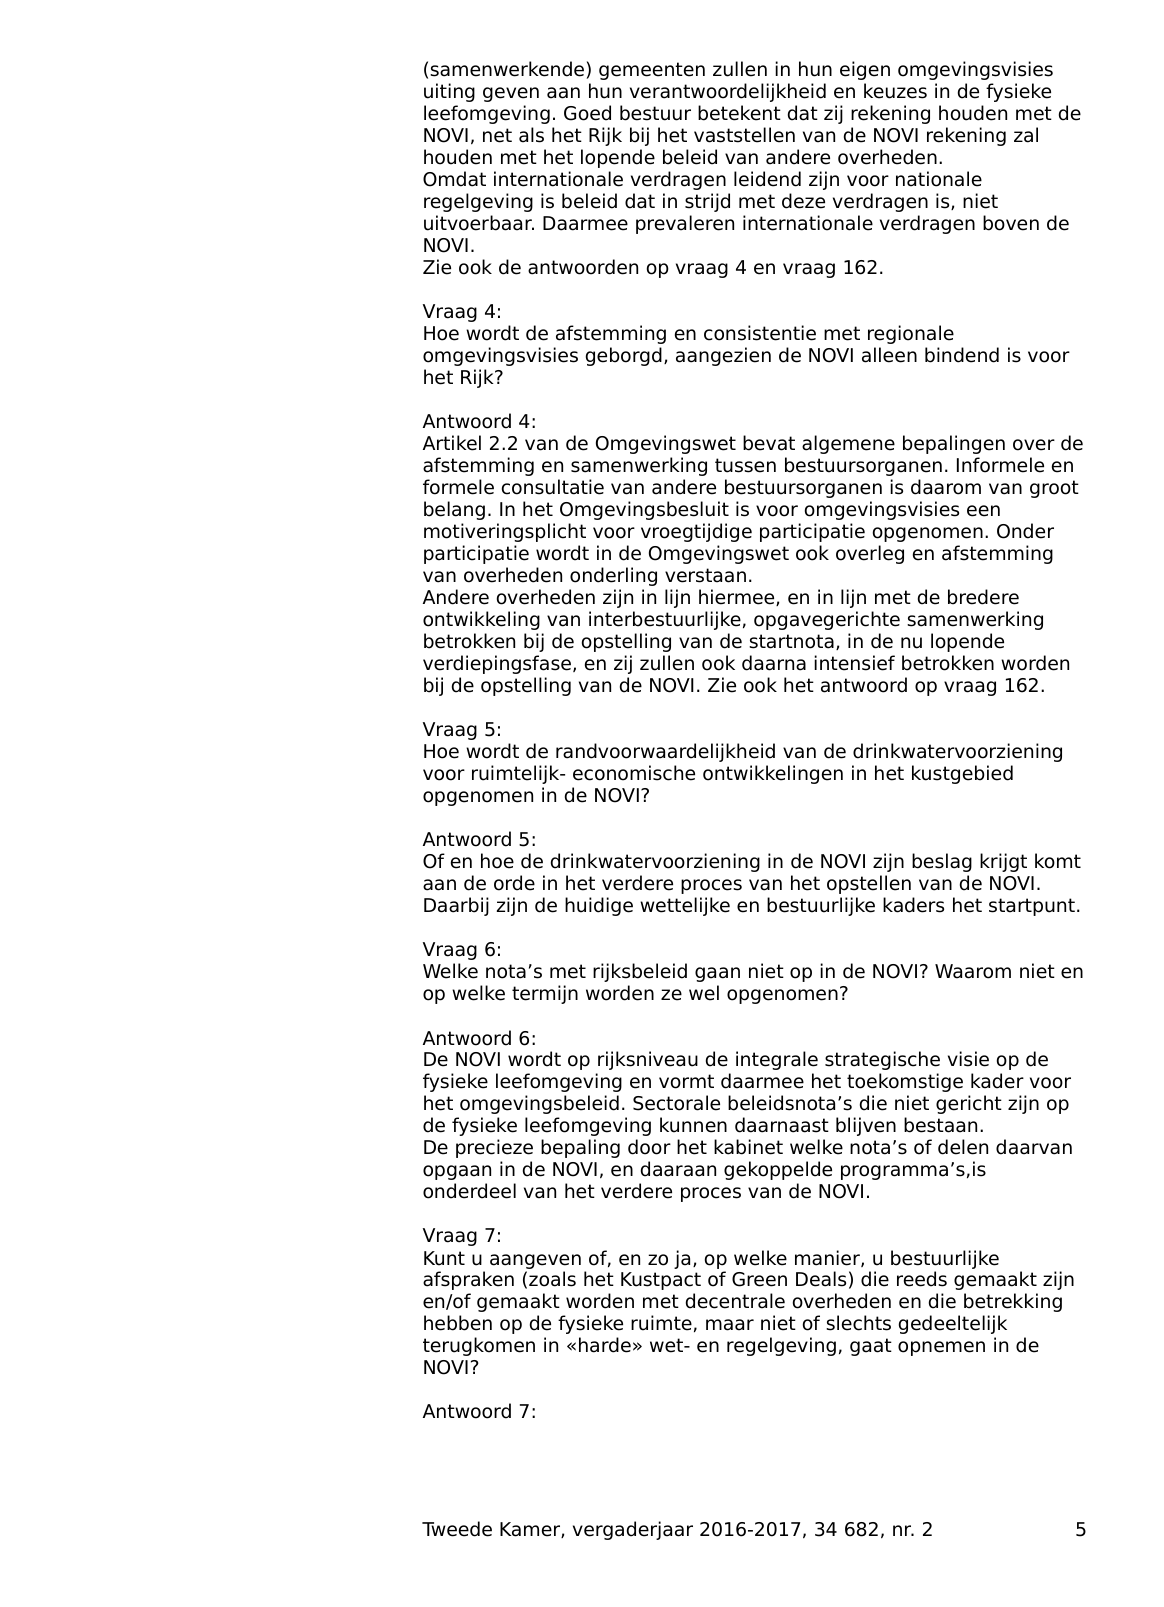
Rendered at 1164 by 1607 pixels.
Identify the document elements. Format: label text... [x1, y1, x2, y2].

text Vraag 5: [422, 719, 1087, 741]
text Vraag 4: [422, 301, 1087, 323]
text Hoe wordt de afstemming en consistentie met regionale omgevingsvisies geborgd, aangezien de NOVI alleen bindend is voor het Rijk? [422, 323, 1087, 389]
text Andere overheden zijn in lijn hiermee, en in lijn met de bredere ontwikkeling van interbestuurlijke, opgavegerichte samenwerking betrokken bij de opstelling van de startnota, in de nu lopende verdiepingsfase, en zij zullen ook daarna intensief betrokken worden bij de opstelling van de NOVI. Zie ook het antwoord op vraag 162. [422, 587, 1087, 697]
text Kunt u aangeven of, en zo ja, op welke manier, u bestuurlijke afspraken (zoals het Kustpact of Green Deals) die reeds gemaakt zijn en/of gemaakt worden met decentrale overheden en die betrekking hebben op de fysieke ruimte, maar niet of slechts gedeeltelijk terugkomen in «harde» wet- en regelgeving, gaat opnemen in de NOVI? [422, 1247, 1087, 1379]
text Artikel 2.2 van de Omgevingswet bevat algemene bepalingen over de afstemming en samenwerking tussen bestuursorganen. Informele en formele consultatie van andere bestuursorganen is daarom van groot belang. In het Omgevingsbesluit is voor omgevingsvisies een motiveringsplicht voor vroegtijdige participatie opgenomen. Onder participatie wordt in de Omgevingswet ook overleg en afstemming van overheden onderling verstaan. [422, 433, 1087, 587]
text Vraag 7: [422, 1225, 1087, 1247]
text Of en hoe de drinkwatervoorziening in de NOVI zijn beslag krijgt komt aan de orde in het verdere proces van het opstellen van de NOVI. Daarbij zijn de huidige wettelijke en bestuurlijke kaders het startpunt. [422, 851, 1087, 917]
text Vraag 6: [422, 939, 1087, 961]
text Antwoord 4: [422, 411, 1087, 433]
text De NOVI wordt op rijksniveau de integrale strategische visie op de fysieke leefomgeving en vormt daarmee het toekomstige kader voor het omgevingsbeleid. Sectorale beleidsnota’s die niet gericht zijn op de fysieke leefomgeving kunnen daarnaast blijven bestaan. [422, 1049, 1087, 1137]
text Antwoord 5: [422, 829, 1087, 851]
text Welke nota’s met rijksbeleid gaan niet op in de NOVI? Waarom niet en op welke termijn worden ze wel opgenomen? [422, 961, 1087, 1005]
text Omdat internationale verdragen leidend zijn voor nationale regelgeving is beleid dat in strijd met deze verdragen is, niet uitvoerbaar. Daarmee prevaleren internationale verdragen boven de NOVI. [422, 169, 1087, 257]
text Antwoord 7: [422, 1401, 1087, 1423]
text De precieze bepaling door het kabinet welke nota’s of delen daarvan opgaan in de NOVI, en daaraan gekoppelde programma’s,is onderdeel van het verdere proces van de NOVI. [422, 1137, 1087, 1203]
text Zie ook de antwoorden op vraag 4 en vraag 162. [422, 257, 1087, 279]
text (samenwerkende) gemeenten zullen in hun eigen omgevingsvisies uiting geven aan hun verantwoordelijkheid en keuzes in de fysieke leefomgeving. Goed bestuur betekent dat zij rekening houden met de NOVI, net als het Rijk bij het vaststellen van de NOVI rekening zal houden met het lopende beleid van andere overheden. [422, 59, 1087, 169]
text Hoe wordt de randvoorwaardelijkheid van de drinkwatervoorziening voor ruimtelijk- economische ontwikkelingen in het kustgebied opgenomen in de NOVI? [422, 741, 1087, 807]
text Antwoord 6: [422, 1027, 1087, 1049]
